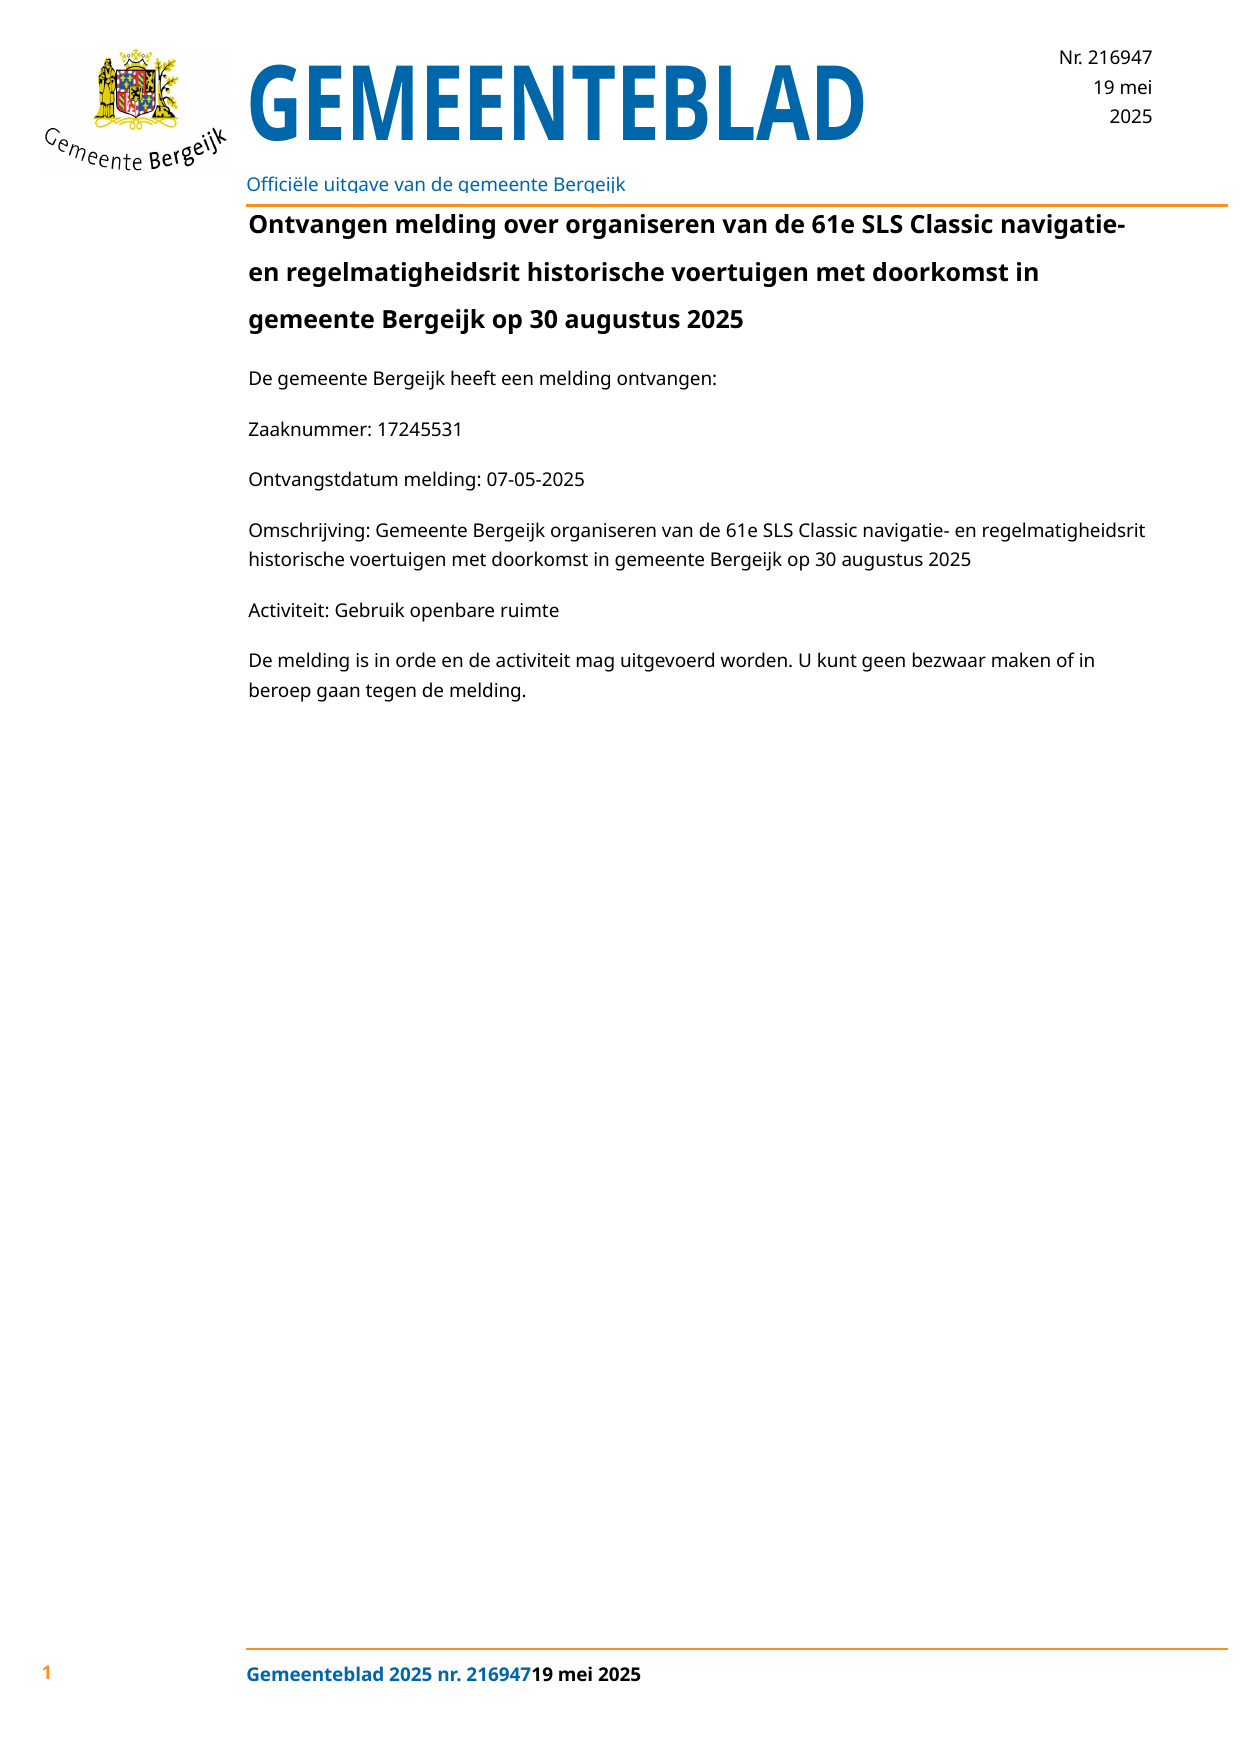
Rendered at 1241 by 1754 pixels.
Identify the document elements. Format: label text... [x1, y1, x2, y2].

text De gemeente Bergeijk heeft een melding ontvangen: [248, 366, 1152, 391]
picture [41, 47, 231, 172]
text Ontvangen melding over organiseren van de 61e SLS Classic navigatie- en regelmatigheidsrit historische voertuigen met doorkomst in gemeente Bergeijk op 30 augustus 2025 [248, 207, 1152, 336]
text Zaaknummer: 17245531 [248, 416, 1152, 442]
text De melding is in orde en de activiteit mag uitgevoerd worden. U kunt geen bezwaar maken of in beroep gaan tegen de melding. [248, 647, 1152, 702]
text Ontvangstdatum melding: 07-05-2025 [248, 466, 1152, 492]
text Activiteit: Gebruik openbare ruimte [248, 597, 1152, 622]
text Omschrijving: Gemeente Bergeijk organiseren van de 61e SLS Classic navigatie- en regelmatigheidsrit historische voertuigen met doorkomst in gemeente Bergeijk op 30 augustus 2025 [248, 517, 1152, 572]
